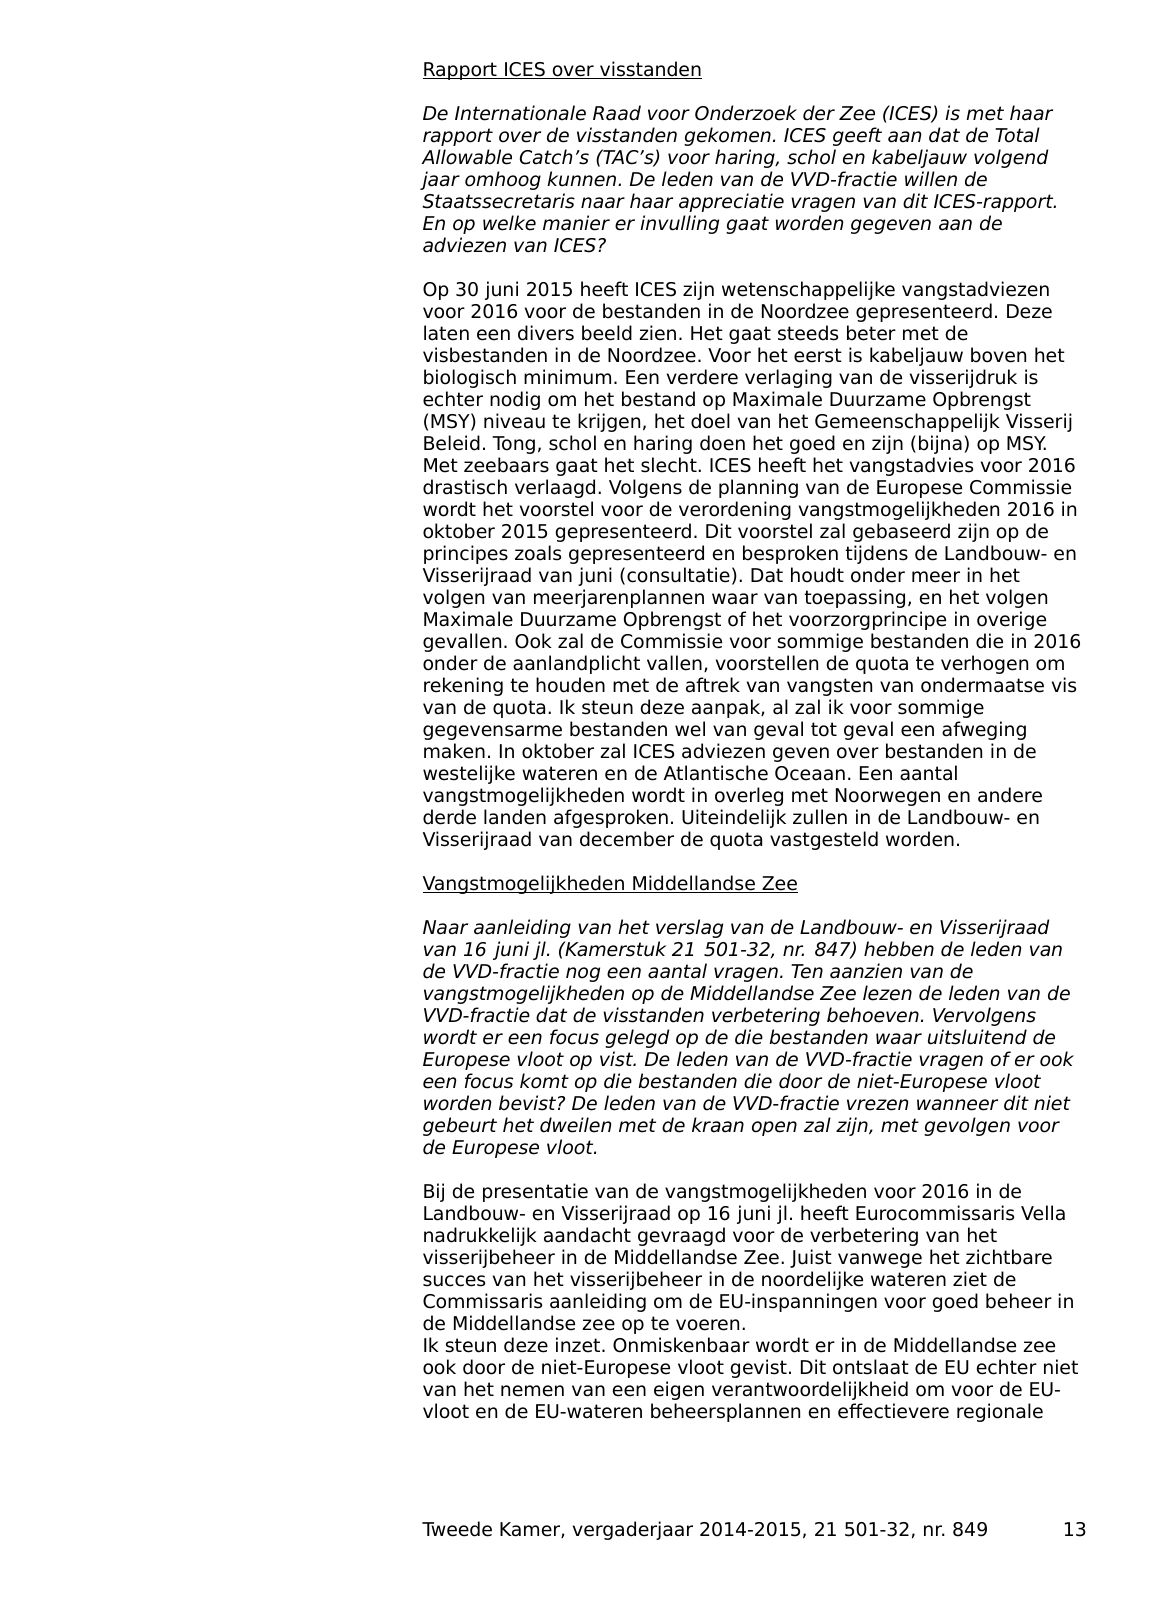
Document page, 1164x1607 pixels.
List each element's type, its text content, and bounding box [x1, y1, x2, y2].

text Bij de presentatie van de vangstmogelijkheden voor 2016 in de Landbouw- en Visserijraad op 16 juni jl. heeft Eurocommissaris Vella nadrukkelijk aandacht gevraagd voor de verbetering van het visserijbeheer in de Middellandse Zee. Juist vanwege het zichtbare succes van het visserijbeheer in de noordelijke wateren ziet de Commissaris aanleiding om de EU-inspanningen voor goed beheer in de Middellandse zee op te voeren. [422, 1181, 1087, 1335]
subtitle Vangstmogelijkheden Middellandse Zee [422, 873, 1087, 895]
text Naar aanleiding van het verslag van de Landbouw- en Visserijraad van 16 juni jl. (Kamerstuk 21 501-32, nr. 847) hebben de leden van de VVD-fractie nog een aantal vragen. Ten aanzien van de vangstmogelijkheden op de Middellandse Zee lezen de leden van de VVD-fractie dat de visstanden verbetering behoeven. Vervolgens wordt er een focus gelegd op de die bestanden waar uitsluitend de Europese vloot op vist. De leden van de VVD-fractie vragen of er ook een focus komt op die bestanden die door de niet-Europese vloot worden bevist? De leden van de VVD-fractie vrezen wanneer dit niet gebeurt het dweilen met de kraan open zal zijn, met gevolgen voor de Europese vloot. [422, 917, 1087, 1159]
subtitle Rapport ICES over visstanden [422, 59, 1087, 81]
text De Internationale Raad voor Onderzoek der Zee (ICES) is met haar rapport over de visstanden gekomen. ICES geeft aan dat de Total Allowable Catch’s (TAC’s) voor haring, schol en kabeljauw volgend jaar omhoog kunnen. De leden van de VVD-fractie willen de Staatssecretaris naar haar appreciatie vragen van dit ICES-rapport. En op welke manier er invulling gaat worden gegeven aan de adviezen van ICES? [422, 103, 1087, 257]
text Op 30 juni 2015 heeft ICES zijn wetenschappelijke vangstadviezen voor 2016 voor de bestanden in de Noordzee gepresenteerd. Deze laten een divers beeld zien. Het gaat steeds beter met de visbestanden in de Noordzee. Voor het eerst is kabeljauw boven het biologisch minimum. Een verdere verlaging van de visserijdruk is echter nodig om het bestand op Maximale Duurzame Opbrengst (MSY) niveau te krijgen, het doel van het Gemeenschappelijk Visserij Beleid. Tong, schol en haring doen het goed en zijn (bijna) op MSY. Met zeebaars gaat het slecht. ICES heeft het vangstadvies voor 2016 drastisch verlaagd. Volgens de planning van de Europese Commissie wordt het voorstel voor de verordening vangstmogelijkheden 2016 in oktober 2015 gepresenteerd. Dit voorstel zal gebaseerd zijn op de principes zoals gepresenteerd en besproken tijdens de Landbouw- en Visserijraad van juni (consultatie). Dat houdt onder meer in het volgen van meerjarenplannen waar van toepassing, en het volgen Maximale Duurzame Opbrengst of het voorzorgprincipe in overige gevallen. Ook zal de Commissie voor sommige bestanden die in 2016 onder de aanlandplicht vallen, voorstellen de quota te verhogen om rekening te houden met de aftrek van vangsten van ondermaatse vis van de quota. Ik steun deze aanpak, al zal ik voor sommige gegevensarme bestanden wel van geval tot geval een afweging maken. In oktober zal ICES adviezen geven over bestanden in de westelijke wateren en de Atlantische Oceaan. Een aantal vangstmogelijkheden wordt in overleg met Noorwegen en andere derde landen afgesproken. Uiteindelijk zullen in de Landbouw- en Visserijraad van december de quota vastgesteld worden. [422, 279, 1087, 851]
text Ik steun deze inzet. Onmiskenbaar wordt er in de Middellandse zee ook door de niet-Europese vloot gevist. Dit ontslaat de EU echter niet van het nemen van een eigen verantwoordelijkheid om voor de EU-vloot en de EU-wateren beheersplannen en effectievere regionale [422, 1335, 1087, 1423]
